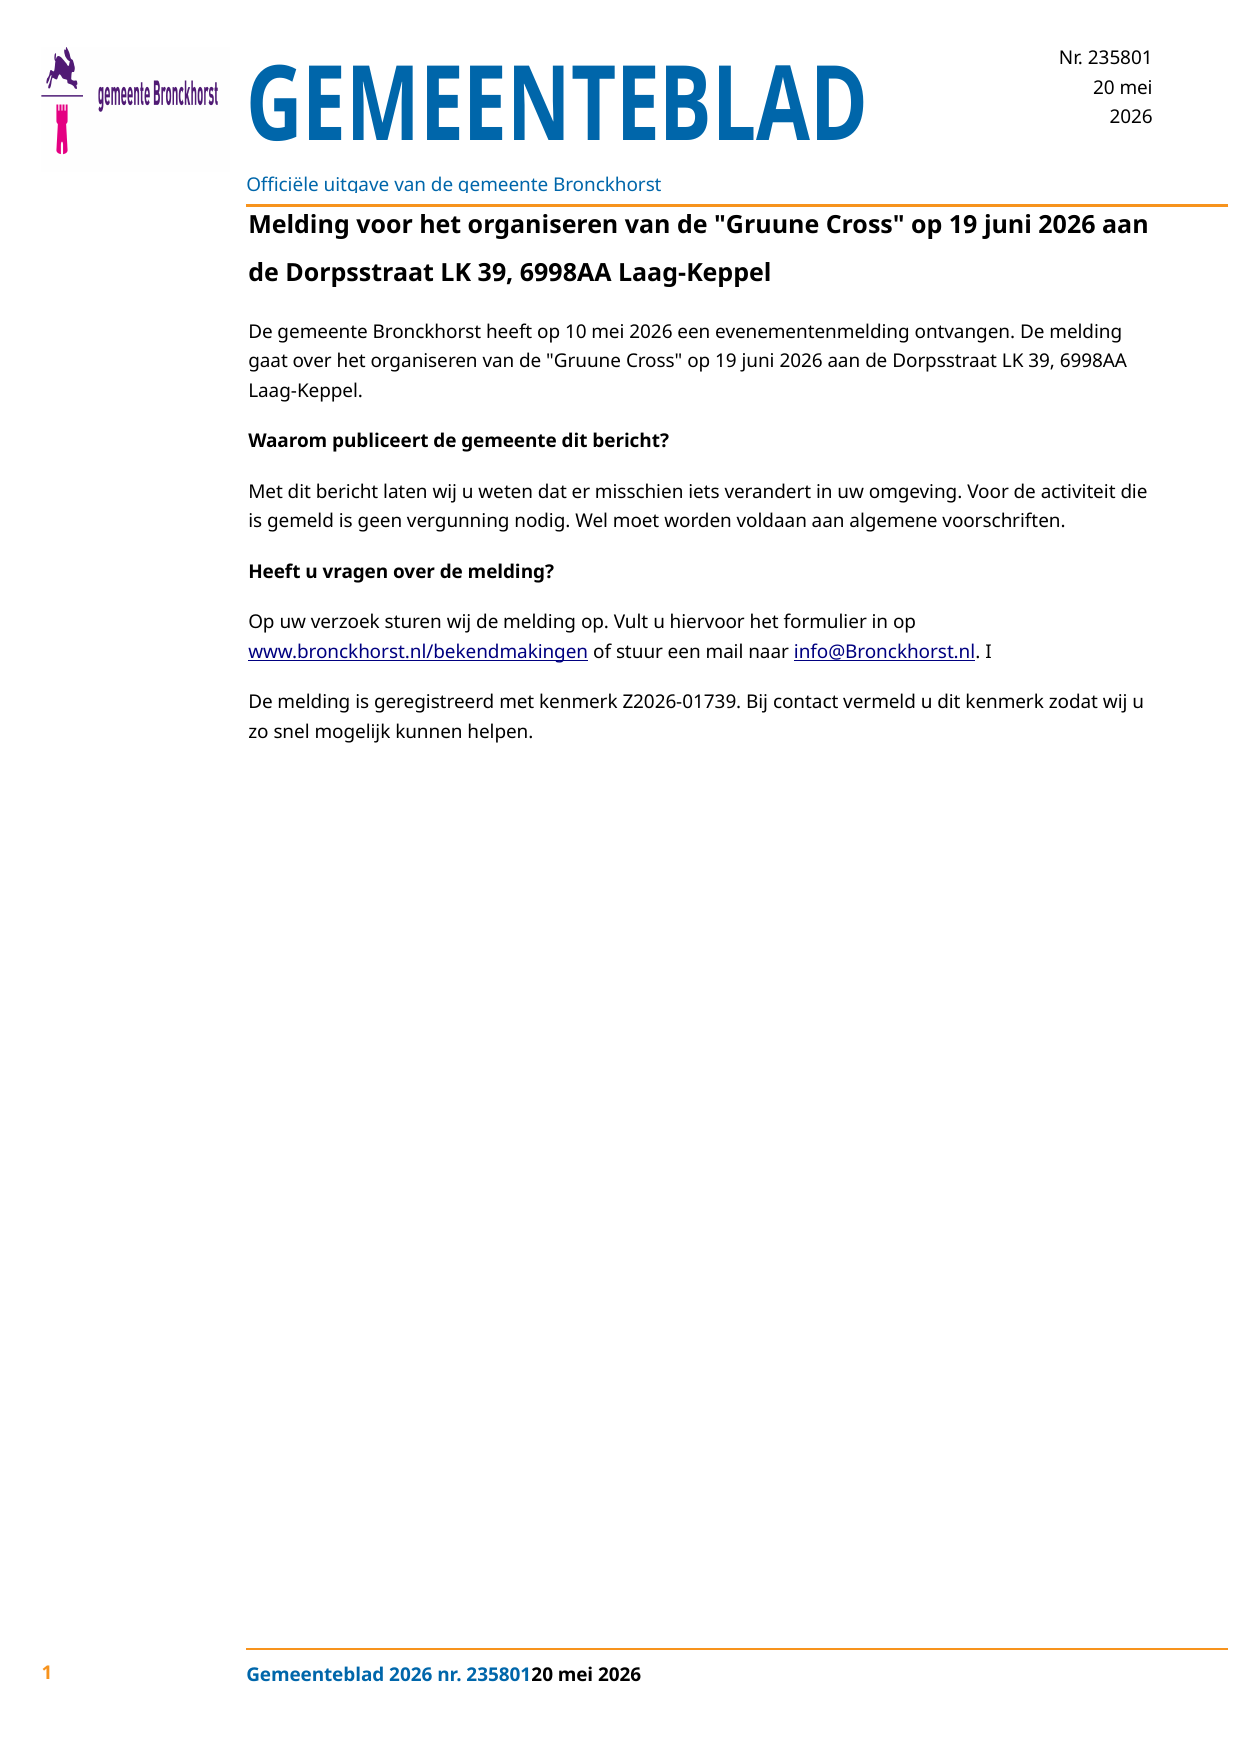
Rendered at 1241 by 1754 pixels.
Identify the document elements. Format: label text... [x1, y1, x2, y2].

picture [41, 47, 231, 172]
text Waarom publiceert de gemeente dit bericht? [248, 427, 1152, 453]
text Heeft u vragen over de melding? [248, 558, 1152, 584]
text De melding is geregistreerd met kenmerk Z2026-01739. Bij contact vermeld u dit kenmerk zodat wij u zo snel mogelijk kunnen helpen. [248, 688, 1152, 744]
text De gemeente Bronckhorst heeft op 10 mei 2026 een evenementenmelding ontvangen. De melding gaat over het organiseren van de "Gruune Cross" op 19 juni 2026 aan de Dorpsstraat LK 39, 6998AA Laag-Keppel. [248, 318, 1152, 403]
text Melding voor het organiseren van de "Gruune Cross" op 19 juni 2026 aan de Dorpsstraat LK 39, 6998AA Laag-Keppel [248, 207, 1152, 288]
text Met dit bericht laten wij u weten dat er misschien iets verandert in uw omgeving. Voor de activiteit die is gemeld is geen vergunning nodig. Wel moet worden voldaan aan algemene voorschriften. [248, 478, 1152, 533]
text Op uw verzoek sturen wij de melding op. Vult u hiervoor het formulier in op www.bronckhorst.nl/bekendmakingen of stuur een mail naar info@Bronckhorst.nl. I [248, 608, 1152, 664]
